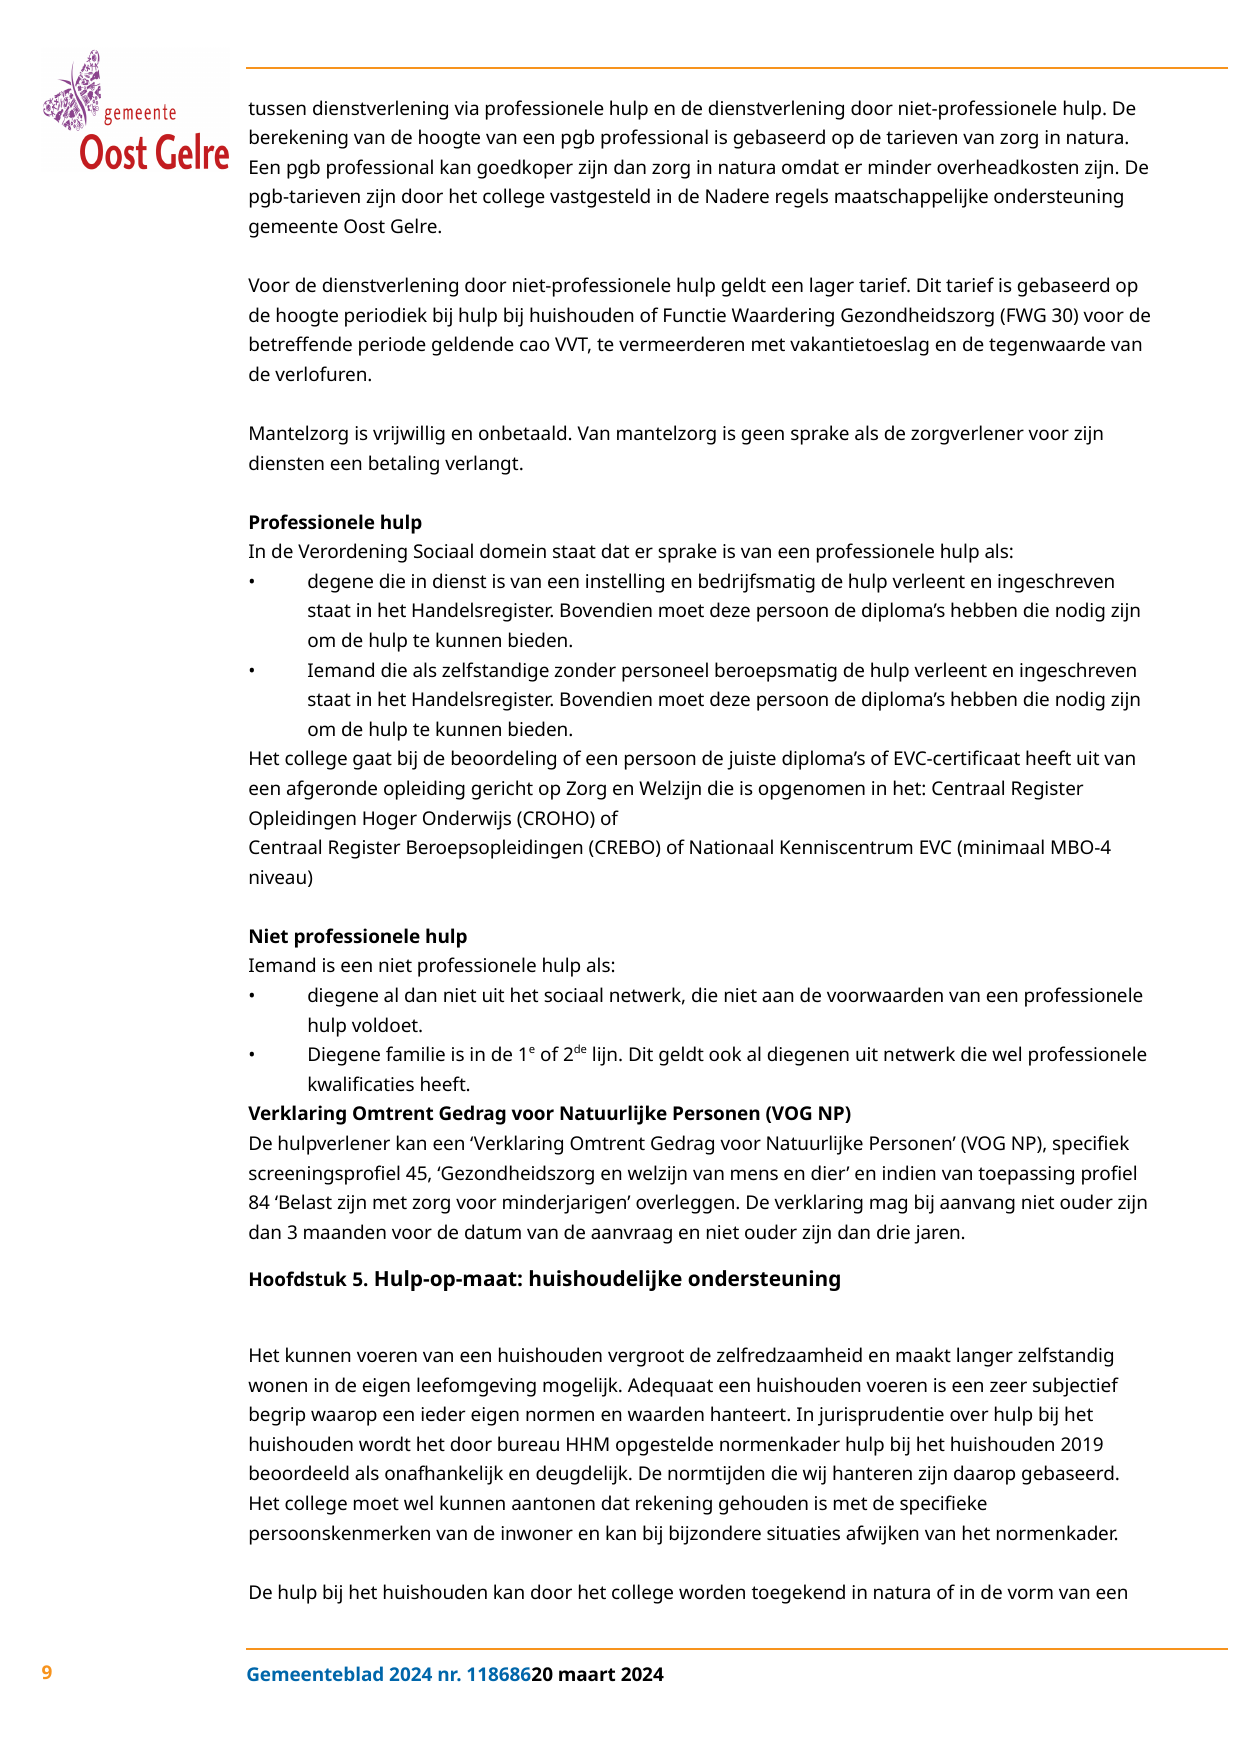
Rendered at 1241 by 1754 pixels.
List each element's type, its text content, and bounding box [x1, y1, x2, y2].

picture [41, 47, 231, 172]
text Mantelzorg is vrijwillig en onbetaald. Van mantelzorg is geen sprake als de zorgverlener voor zijn diensten een betaling verlangt. [248, 420, 1152, 476]
list degene die in dienst is van een instelling en bedrijfsmatig de hulp verleent en ingeschreven staat in het Handelsregister. Bovendien moet deze persoon de diploma’s hebben die nodig zijn om de hulp te kunnen bieden. [248, 568, 1152, 653]
list Diegene familie is in de 1e of 2de lijn. Dit geldt ook al diegenen uit netwerk die wel professionele kwalificaties heeft. [248, 1041, 1152, 1097]
text Hoofdstuk 5. Hulp-op-maat: huishoudelijke ondersteuning [248, 1264, 1152, 1293]
text Niet professionele hulp [248, 923, 1152, 949]
text Het college gaat bij de beoordeling of een persoon de juiste diploma’s of EVC-certificaat heeft uit van een afgeronde opleiding gericht op Zorg en Welzijn die is opgenomen in het: Centraal Register Opleidingen Hoger Onderwijs (CROHO) of [248, 746, 1152, 831]
text Iemand is een niet professionele hulp als: [248, 953, 1152, 978]
text Verklaring Omtrent Gedrag voor Natuurlijke Personen (VOG NP) [248, 1101, 1152, 1126]
text Voor de dienstverlening door niet-professionele hulp geldt een lager tarief. Dit tarief is gebaseerd op de hoogte periodiek bij hulp bij huishouden of Functie Waardering Gezondheidszorg (FWG 30) voor de betreffende periode geldende cao VVT, te vermeerderen met vakantietoeslag en de tegenwaarde van de verlofuren. [248, 272, 1152, 387]
list Iemand die als zelfstandige zonder personeel beroepsmatig de hulp verleent en ingeschreven staat in het Handelsregister. Bovendien moet deze persoon de diploma’s hebben die nodig zijn om de hulp te kunnen bieden. [248, 657, 1152, 742]
text De hulpverlener kan een ‘Verklaring Omtrent Gedrag voor Natuurlijke Personen’ (VOG NP), specifiek screeningsprofiel 45, ‘Gezondheidszorg en welzijn van mens en dier’ en indien van toepassing profiel 84 ‘Belast zijn met zorg voor minderjarigen’ overleggen. De verklaring mag bij aanvang niet ouder zijn dan 3 maanden voor de datum van de aanvraag en niet ouder zijn dan drie jaren. [248, 1130, 1152, 1245]
list diegene al dan niet uit het sociaal netwerk, die niet aan de voorwaarden van een professionele hulp voldoet. [248, 982, 1152, 1038]
text Centraal Register Beroepsopleidingen (CREBO) of Nationaal Kenniscentrum EVC (minimaal MBO-4 niveau) [248, 834, 1152, 890]
text De hulp bij het huishouden kan door het college worden toegekend in natura of in de vorm van een [248, 1579, 1152, 1605]
text tussen dienstverlening via professionele hulp en de dienstverlening door niet-professionele hulp. De berekening van de hoogte van een pgb professional is gebaseerd op de tarieven van zorg in natura. Een pgb professional kan goedkoper zijn dan zorg in natura omdat er minder overheadkosten zijn. De pgb-tarieven zijn door het college vastgesteld in de Nadere regels maatschappelijke ondersteuning gemeente Oost Gelre. [248, 95, 1152, 239]
text Professionele hulp [248, 509, 1152, 535]
text In de Verordening Sociaal domein staat dat er sprake is van een professionele hulp als: [248, 538, 1152, 564]
text Het kunnen voeren van een huishouden vergroot de zelfredzaamheid en maakt langer zelfstandig wonen in de eigen leefomgeving mogelijk. Adequaat een huishouden voeren is een zeer subjectief begrip waarop een ieder eigen normen en waarden hanteert. In jurisprudentie over hulp bij het huishouden wordt het door bureau HHM opgestelde normenkader hulp bij het huishouden 2019 beoordeeld als onafhankelijk en deugdelijk. De normtijden die wij hanteren zijn daarop gebaseerd. Het college moet wel kunnen aantonen dat rekening gehouden is met de specifieke persoonskenmerken van de inwoner en kan bij bijzondere situaties afwijken van het normenkader. [248, 1342, 1152, 1546]
